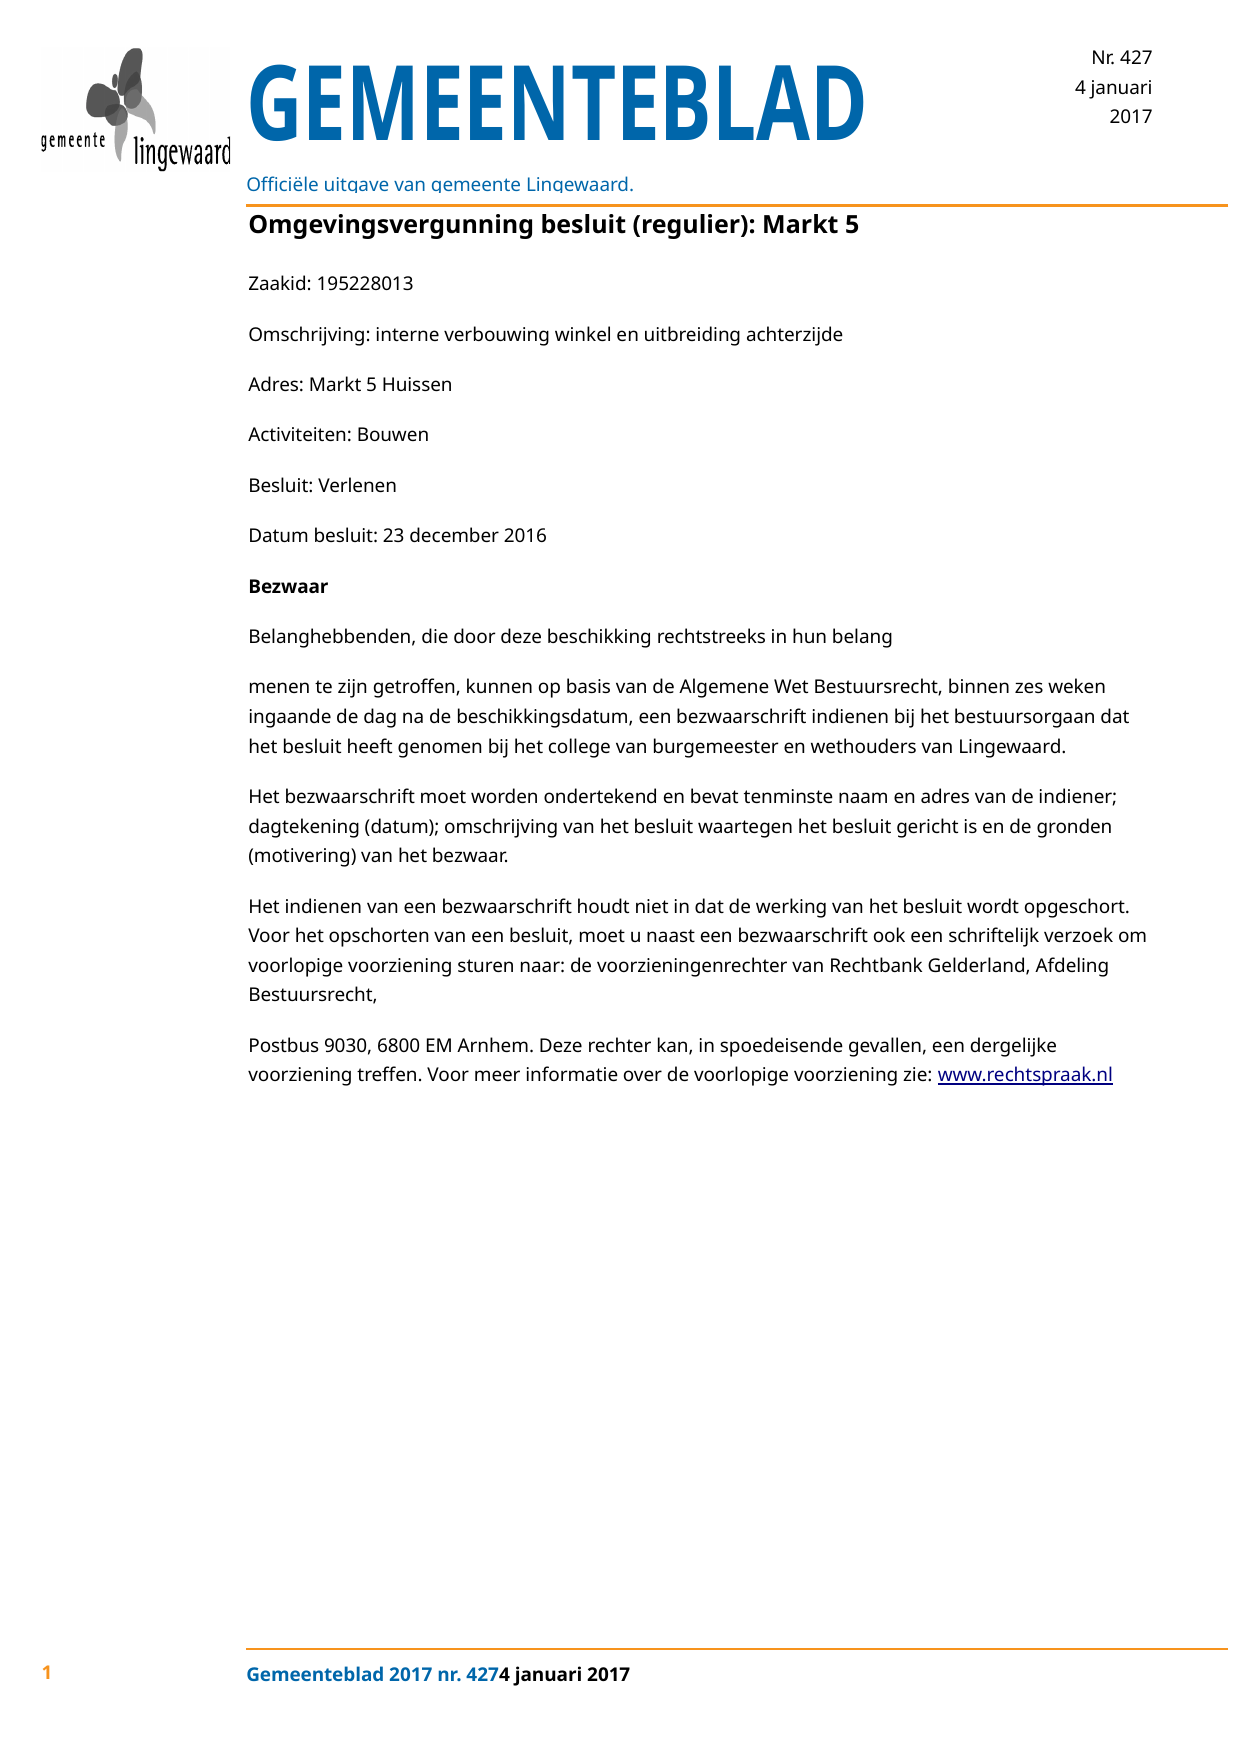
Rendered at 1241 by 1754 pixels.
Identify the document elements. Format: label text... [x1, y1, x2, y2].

text Omgevingsvergunning besluit (regulier): Markt 5 [248, 207, 1152, 241]
picture [41, 47, 231, 172]
text Het indienen van een bezwaarschrift houdt niet in dat de werking van het besluit wordt opgeschort. Voor het opschorten van een besluit, moet u naast een bezwaarschrift ook een schriftelijk verzoek om voorlopige voorziening sturen naar: de voorzieningenrechter van Rechtbank Gelderland, Afdeling Bestuursrecht, [248, 893, 1152, 1007]
text Datum besluit: 23 december 2016 [248, 522, 1152, 548]
text Bezwaar [248, 573, 1152, 598]
text menen te zijn getroffen, kunnen op basis van de Algemene Wet Bestuursrecht, binnen zes weken ingaande de dag na de beschikkingsdatum, een bezwaarschrift indienen bij het bestuursorgaan dat het besluit heeft genomen bij het college van burgemeester en wethouders van Lingewaard. [248, 674, 1152, 758]
text Adres: Markt 5 Huissen [248, 371, 1152, 397]
text Activiteiten: Bouwen [248, 422, 1152, 447]
text Postbus 9030, 6800 EM Arnhem. Deze rechter kan, in spoedeisende gevallen, een dergelijke voorziening treffen. Voor meer informatie over de voorlopige voorziening zie: www.rechtspraak.nl [248, 1032, 1152, 1087]
text Zaakid: 195228013 [248, 270, 1152, 296]
text Het bezwaarschrift moet worden ondertekend en bevat tenminste naam en adres van de indiener; dagtekening (datum); omschrijving van het besluit waartegen het besluit gericht is en de gronden (motivering) van het bezwaar. [248, 783, 1152, 868]
text Omschrijving: interne verbouwing winkel en uitbreiding achterzijde [248, 321, 1152, 346]
text Besluit: Verlenen [248, 472, 1152, 498]
text Belanghebbenden, die door deze beschikking rechtstreeks in hun belang [248, 623, 1152, 649]
